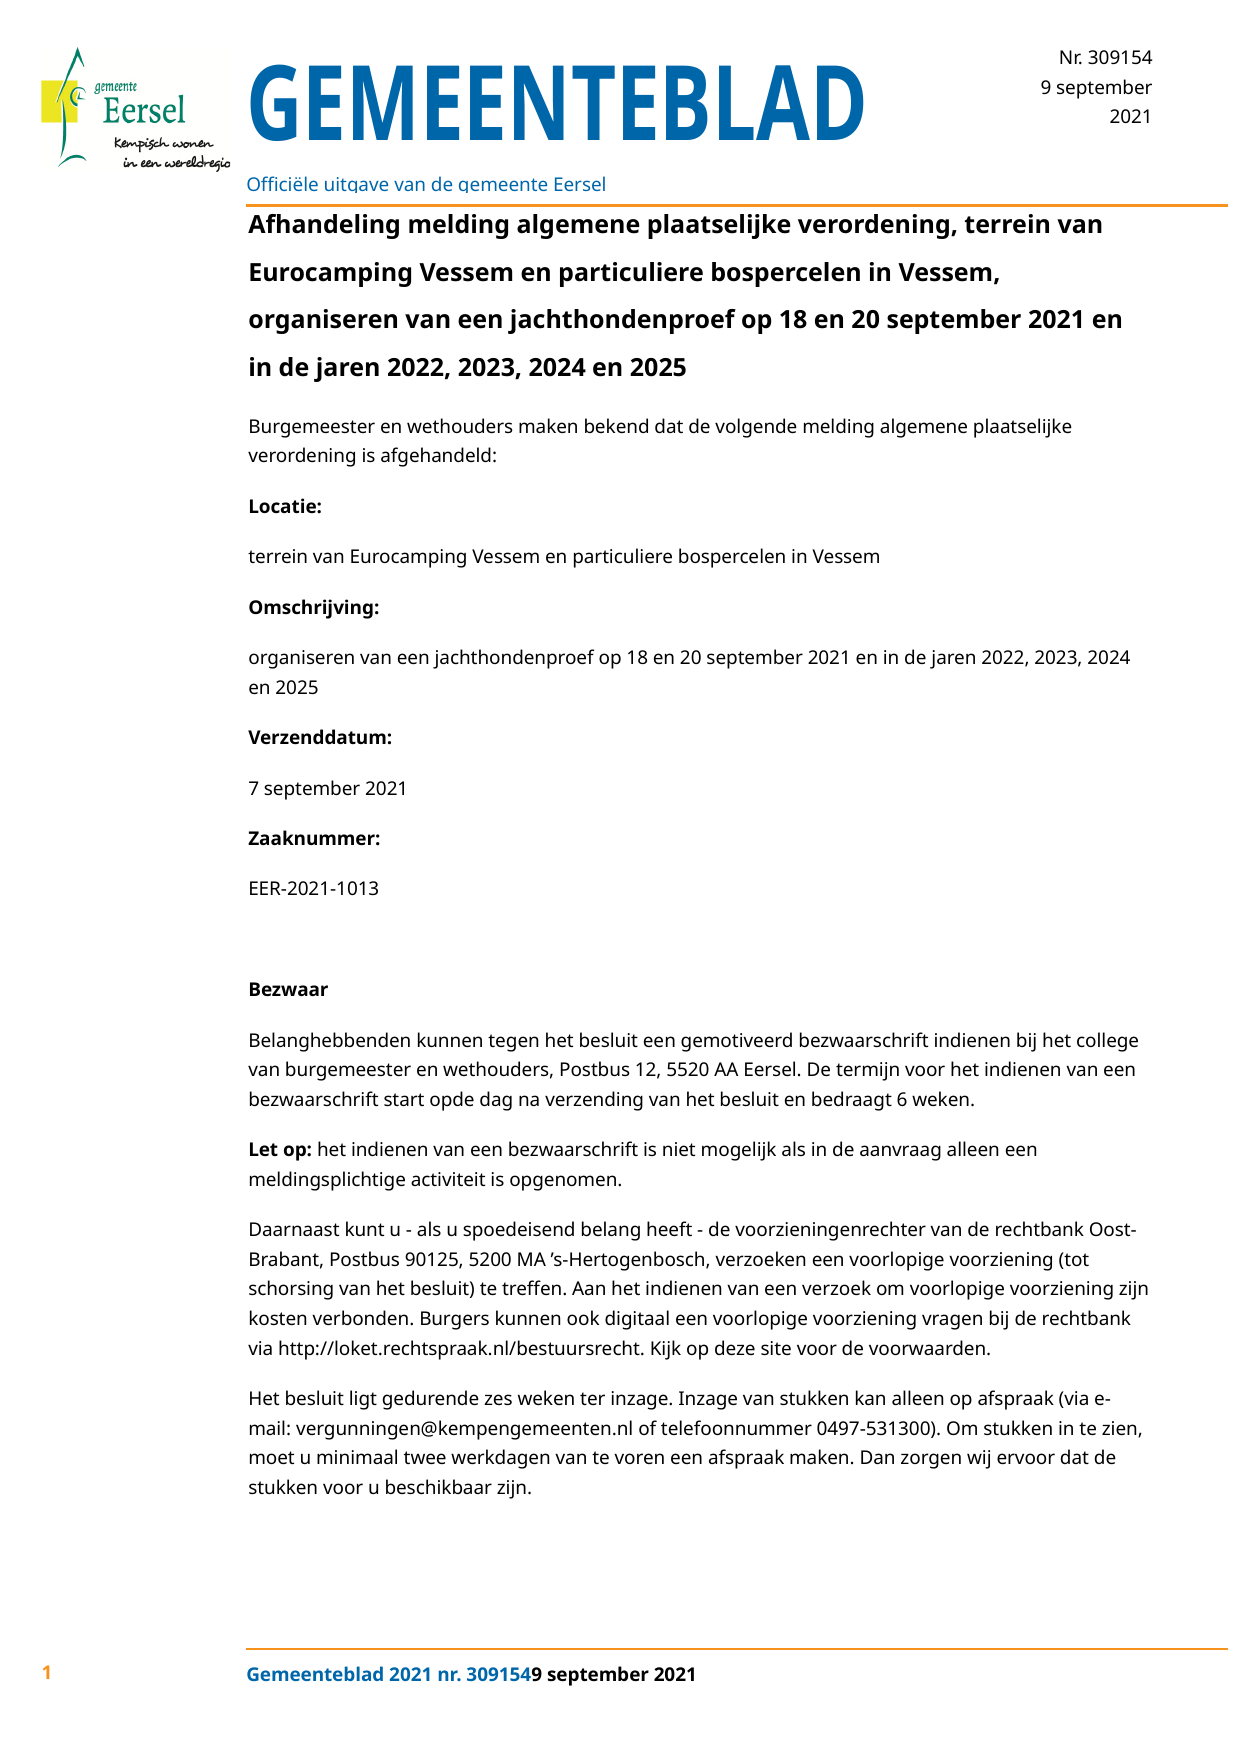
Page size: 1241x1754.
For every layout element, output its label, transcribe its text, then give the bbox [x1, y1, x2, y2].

picture [41, 47, 231, 172]
text Verzenddatum: [248, 724, 1152, 750]
text 7 september 2021 [248, 775, 1152, 801]
text organiseren van een jachthondenproef op 18 en 20 september 2021 en in de jaren 2022, 2023, 2024 en 2025 [248, 644, 1152, 700]
text EER-2021-1013 [248, 876, 1152, 901]
text Daarnaast kunt u - als u spoedeisend belang heeft - de voorzieningenrechter van de rechtbank Oost-Brabant, Postbus 90125, 5200 MA ’s-Hertogenbosch, verzoeken een voorlopige voorziening (tot schorsing van het besluit) te treffen. Aan het indienen van een verzoek om voorlopige voorziening zijn kosten verbonden. Burgers kunnen ook digitaal een voorlopige voorziening vragen bij de rechtbank via http://loket.rechtspraak.nl/bestuursrecht. Kijk op deze site voor de voorwaarden. [248, 1216, 1152, 1361]
text Burgemeester en wethouders maken bekend dat de volgende melding algemene plaatselijke verordening is afgehandeld: [248, 413, 1152, 468]
text Afhandeling melding algemene plaatselijke verordening, terrein van Eurocamping Vessem en particuliere bospercelen in Vessem, organiseren van een jachthondenproef op 18 en 20 september 2021 en in de jaren 2022, 2023, 2024 en 2025 [248, 207, 1152, 384]
text Het besluit ligt gedurende zes weken ter inzage. Inzage van stukken kan alleen op afspraak (via e-mail: vergunningen@kempengemeenten.nl of telefoonnummer 0497-531300). Om stukken in te zien, moet u minimaal twee werkdagen van te voren een afspraak maken. Dan zorgen wij ervoor dat de stukken voor u beschikbaar zijn. [248, 1385, 1152, 1500]
text Zaaknummer: [248, 825, 1152, 851]
text Omschrijving: [248, 594, 1152, 620]
text Bezwaar [248, 976, 1152, 1002]
text Locatie: [248, 493, 1152, 519]
text Belanghebbenden kunnen tegen het besluit een gemotiveerd bezwaarschrift indienen bij het college van burgemeester en wethouders, Postbus 12, 5520 AA Eersel. De termijn voor het indienen van een bezwaarschrift start opde dag na verzending van het besluit en bedraagt 6 weken. [248, 1027, 1152, 1112]
text Let op: het indienen van een bezwaarschrift is niet mogelijk als in de aanvraag alleen een meldingsplichtige activiteit is opgenomen. [248, 1136, 1152, 1192]
text terrein van Eurocamping Vessem en particuliere bospercelen in Vessem [248, 543, 1152, 569]
